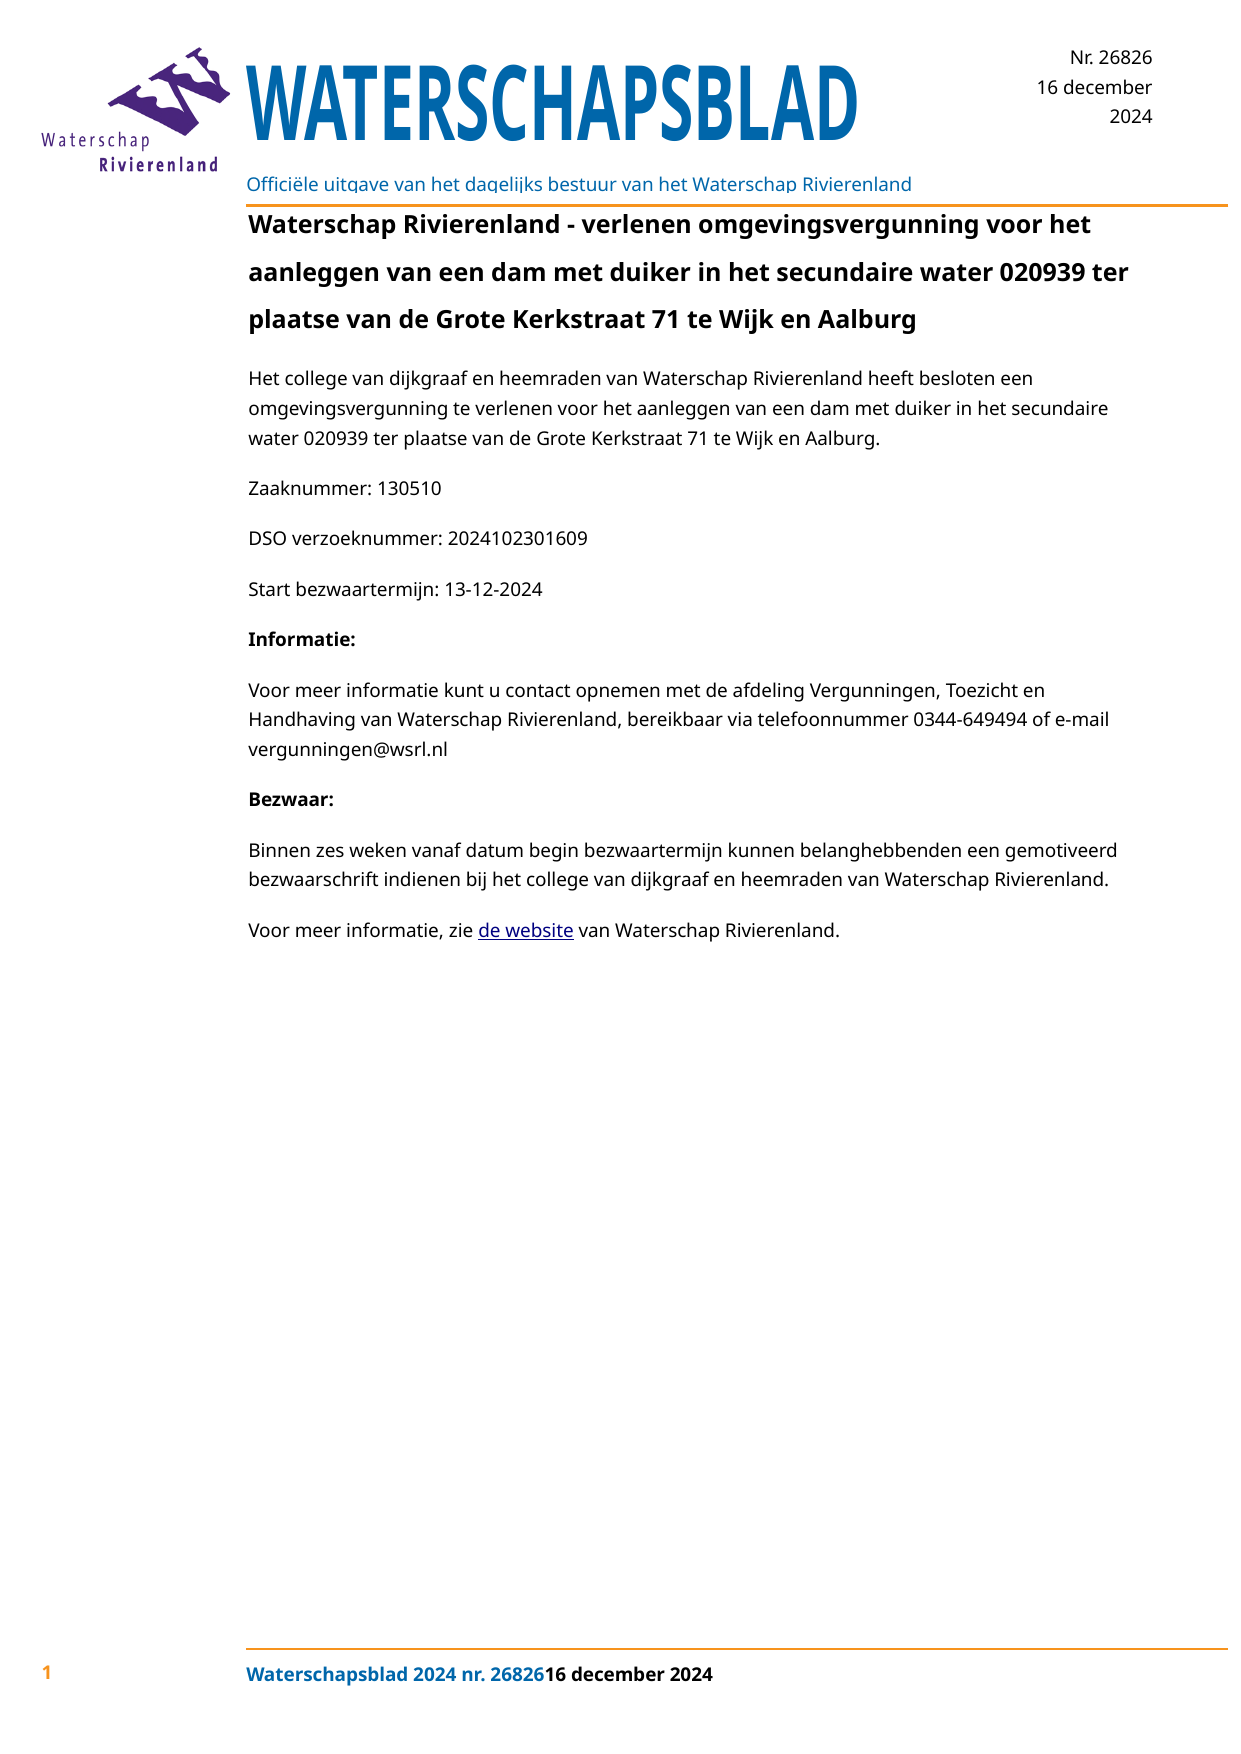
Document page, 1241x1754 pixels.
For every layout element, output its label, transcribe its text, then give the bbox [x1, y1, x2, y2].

text Het college van dijkgraaf en heemraden van Waterschap Rivierenland heeft besloten een omgevingsvergunning te verlenen voor het aanleggen van een dam met duiker in het secundaire water 020939 ter plaatse van de Grote Kerkstraat 71 te Wijk en Aalburg. [248, 366, 1152, 450]
text Waterschap Rivierenland - verlenen omgevingsvergunning voor het aanleggen van een dam met duiker in het secundaire water 020939 ter plaatse van de Grote Kerkstraat 71 te Wijk en Aalburg [248, 207, 1152, 336]
text Bezwaar: [248, 786, 1152, 812]
picture [41, 47, 231, 172]
text Binnen zes weken vanaf datum begin bezwaartermijn kunnen belanghebbenden een gemotiveerd bezwaarschrift indienen bij het college van dijkgraaf en heemraden van Waterschap Rivierenland. [248, 837, 1152, 892]
text Voor meer informatie, zie de website van Waterschap Rivierenland. [248, 917, 1152, 942]
text Zaaknummer: 130510 [248, 475, 1152, 501]
text DSO verzoeknummer: 2024102301609 [248, 526, 1152, 551]
text Start bezwaartermijn: 13-12-2024 [248, 576, 1152, 602]
text Informatie: [248, 626, 1152, 652]
text Voor meer informatie kunt u contact opnemen met de afdeling Vergunningen, Toezicht en Handhaving van Waterschap Rivierenland, bereikbaar via telefoonnummer 0344-649494 of e-mail vergunningen@wsrl.nl [248, 677, 1152, 762]
